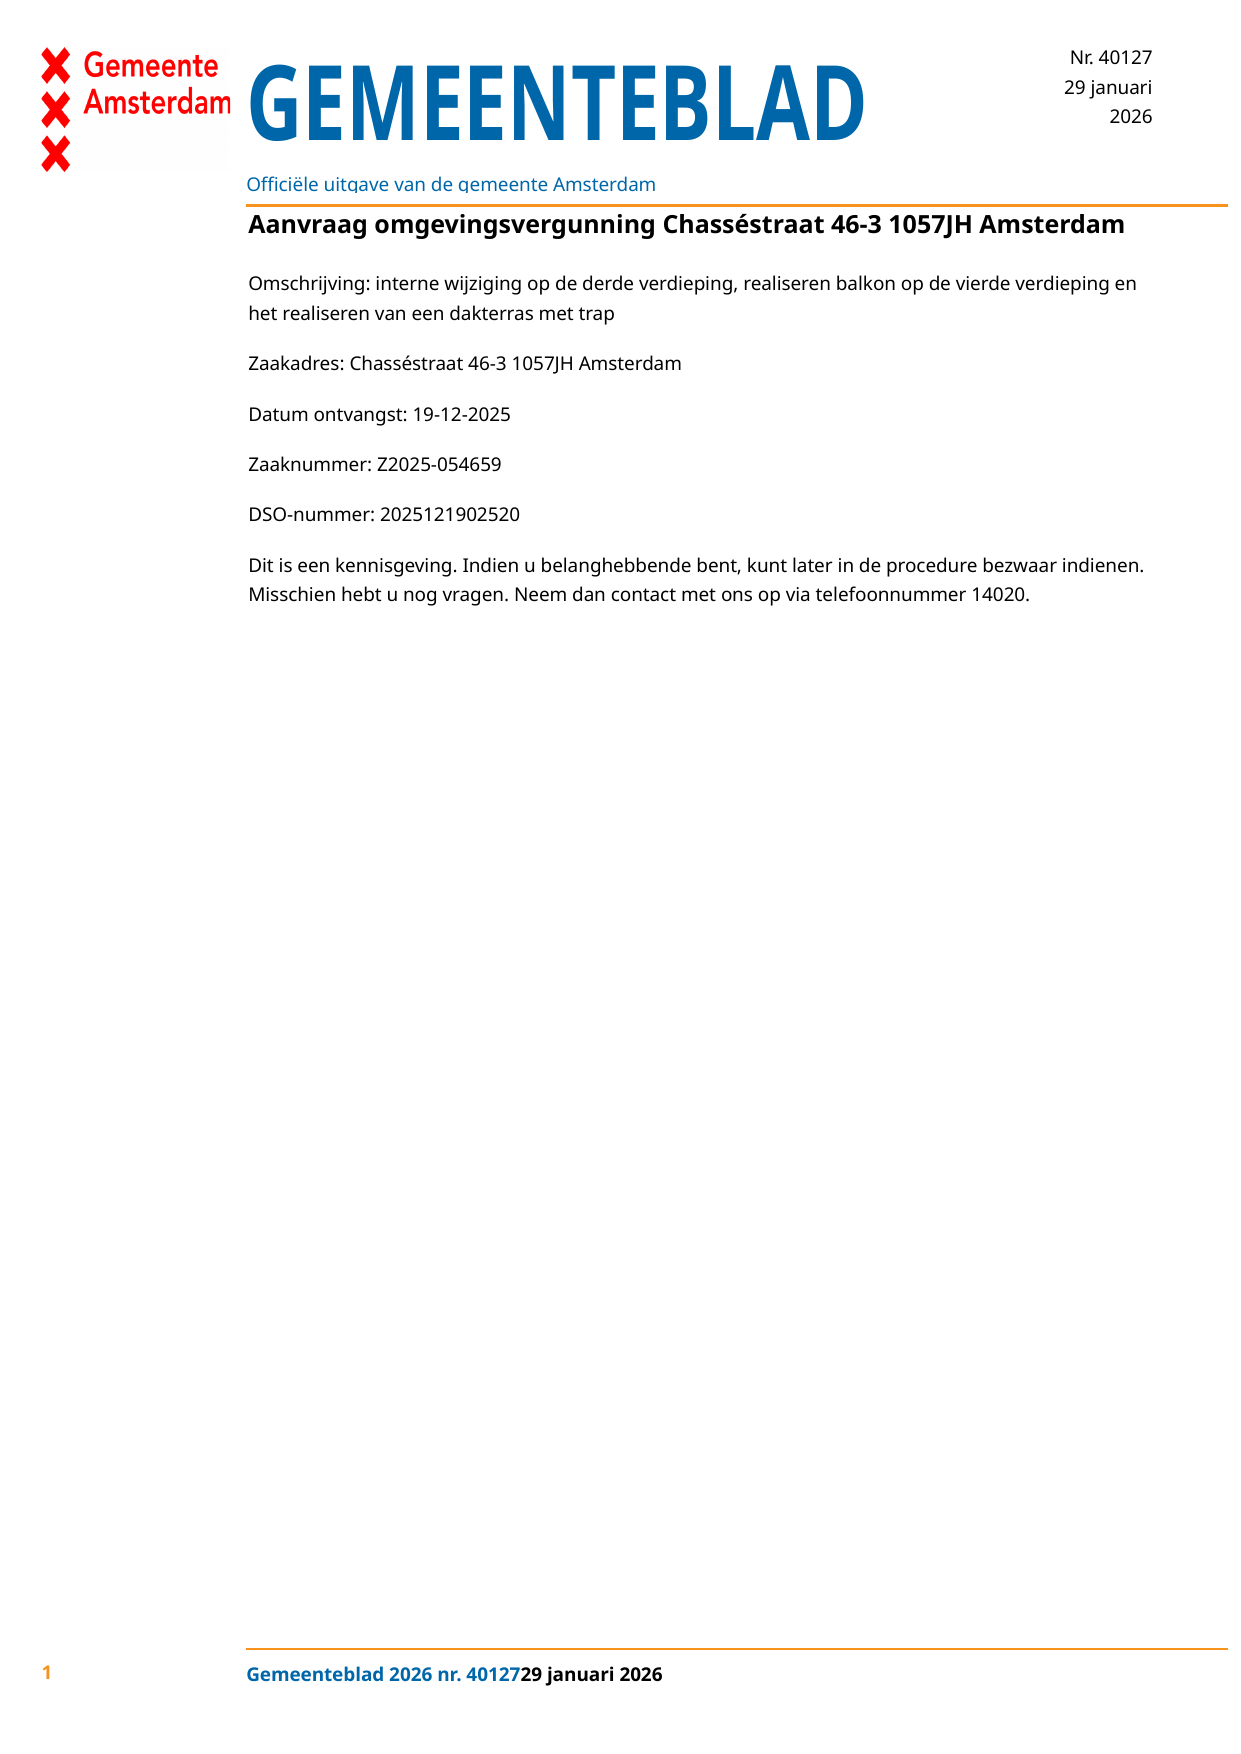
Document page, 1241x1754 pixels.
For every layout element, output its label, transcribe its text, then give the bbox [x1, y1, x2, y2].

picture [41, 47, 231, 172]
text Datum ontvangst: 19-12-2025 [248, 401, 1152, 426]
text DSO-nummer: 2025121902520 [248, 502, 1152, 527]
text Omschrijving: interne wijziging op de derde verdieping, realiseren balkon op de vierde verdieping en het realiseren van een dakterras met trap [248, 270, 1152, 326]
text Zaaknummer: Z2025-054659 [248, 451, 1152, 477]
text Aanvraag omgevingsvergunning Chasséstraat 46-3 1057JH Amsterdam [248, 207, 1152, 241]
text Dit is een kennisgeving. Indien u belanghebbende bent, kunt later in de procedure bezwaar indienen. Misschien hebt u nog vragen. Neem dan contact met ons op via telefoonnummer 14020. [248, 552, 1152, 607]
text Zaakadres: Chasséstraat 46-3 1057JH Amsterdam [248, 350, 1152, 376]
